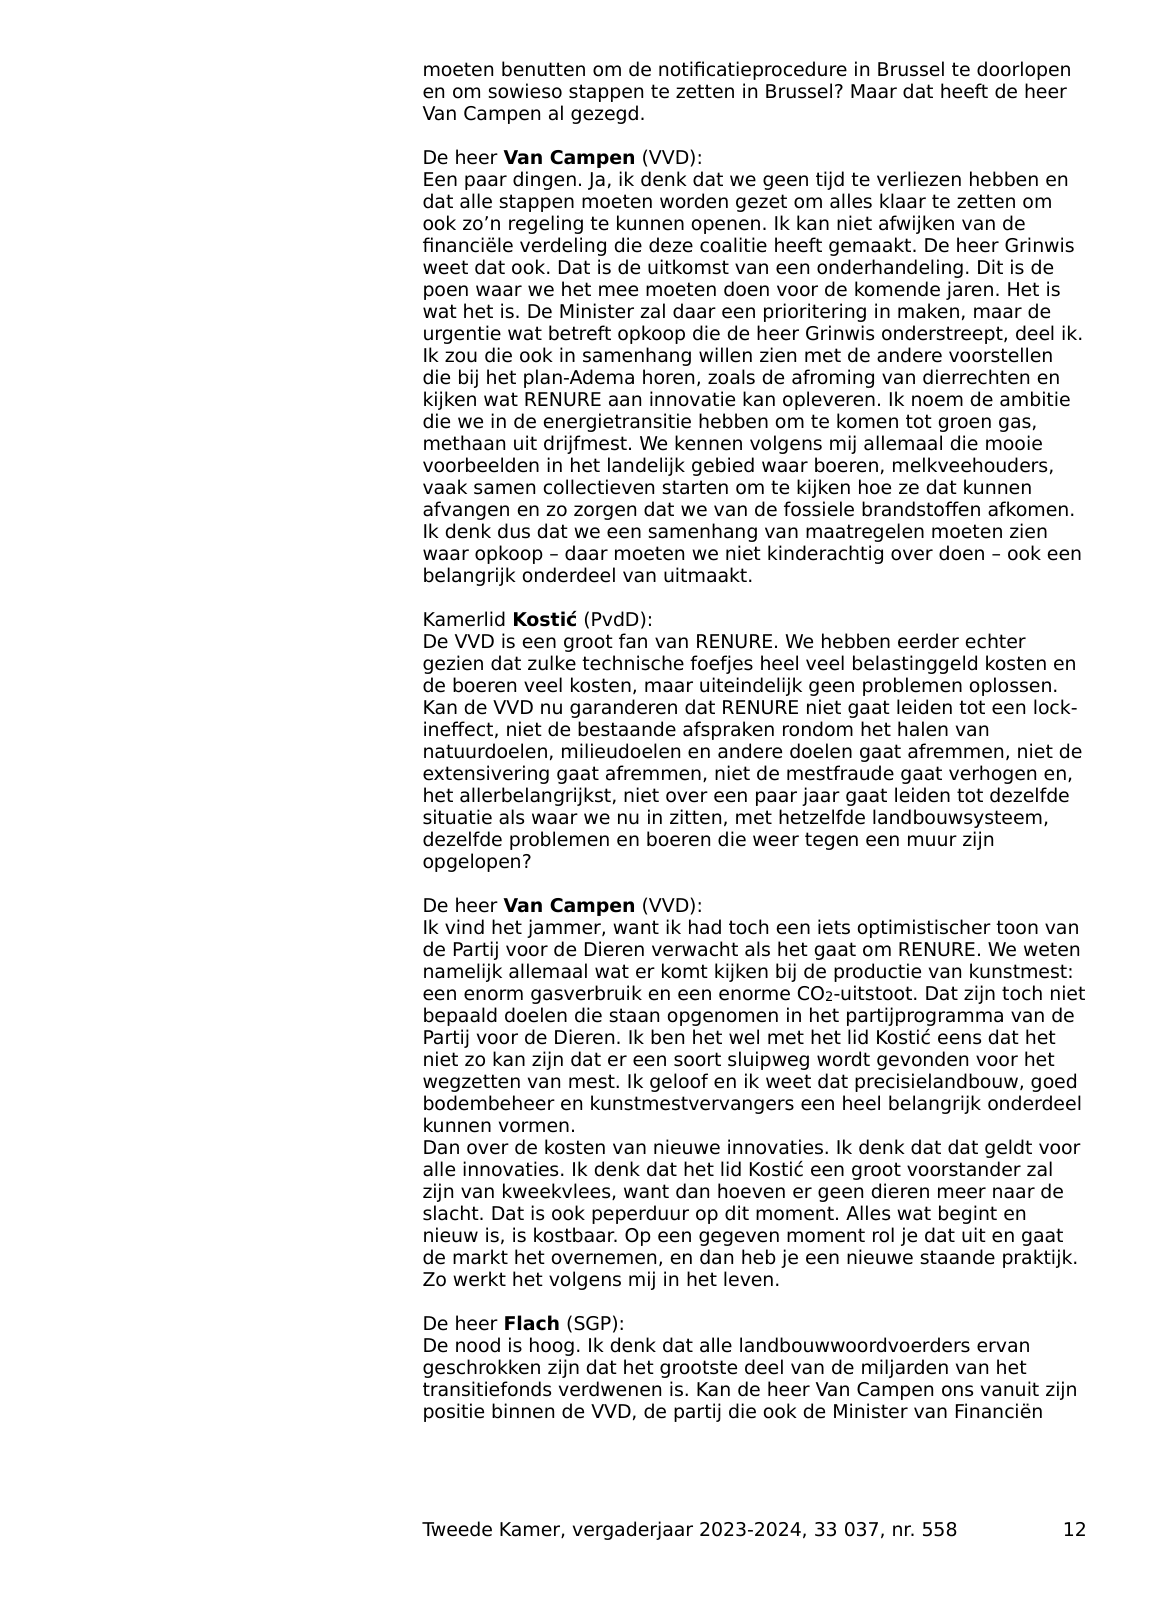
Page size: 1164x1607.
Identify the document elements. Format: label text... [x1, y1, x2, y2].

text moeten benutten om de notificatieprocedure in Brussel te doorlopen en om sowieso stappen te zetten in Brussel? Maar dat heeft de heer Van Campen al gezegd. [422, 59, 1087, 125]
text De VVD is een groot fan van RENURE. We hebben eerder echter gezien dat zulke technische foefjes heel veel belastinggeld kosten en de boeren veel kosten, maar uiteindelijk geen problemen oplossen. Kan de VVD nu garanderen dat RENURE niet gaat leiden tot een lock-ineffect, niet de bestaande afspraken rondom het halen van natuurdoelen, milieudoelen en andere doelen gaat afremmen, niet de extensivering gaat afremmen, niet de mestfraude gaat verhogen en, het allerbelangrijkst, niet over een paar jaar gaat leiden tot dezelfde situatie als waar we nu in zitten, met hetzelfde landbouwsysteem, dezelfde problemen en boeren die weer tegen een muur zijn opgelopen? [422, 631, 1087, 873]
text Een paar dingen. Ja, ik denk dat we geen tijd te verliezen hebben en dat alle stappen moeten worden gezet om alles klaar te zetten om ook zo’n regeling te kunnen openen. Ik kan niet afwijken van de financiële verdeling die deze coalitie heeft gemaakt. De heer Grinwis weet dat ook. Dat is de uitkomst van een onderhandeling. Dit is de poen waar we het mee moeten doen voor de komende jaren. Het is wat het is. De Minister zal daar een prioritering in maken, maar de urgentie wat betreft opkoop die de heer Grinwis onderstreept, deel ik. Ik zou die ook in samenhang willen zien met de andere voorstellen die bij het plan-Adema horen, zoals de afroming van dierrechten en kijken wat RENURE aan innovatie kan opleveren. Ik noem de ambitie die we in de energietransitie hebben om te komen tot groen gas, methaan uit drijfmest. We kennen volgens mij allemaal die mooie voorbeelden in het landelijk gebied waar boeren, melkveehouders, vaak samen collectieven starten om te kijken hoe ze dat kunnen afvangen en zo zorgen dat we van de fossiele brandstoffen afkomen. Ik denk dus dat we een samenhang van maatregelen moeten zien waar opkoop – daar moeten we niet kinderachtig over doen – ook een belangrijk onderdeel van uitmaakt. [422, 169, 1087, 587]
text De nood is hoog. Ik denk dat alle landbouwwoordvoerders ervan geschrokken zijn dat het grootste deel van de miljarden van het transitiefonds verdwenen is. Kan de heer Van Campen ons vanuit zijn positie binnen de VVD, de partij die ook de Minister van Financiën [422, 1335, 1087, 1423]
text De heer Van Campen (VVD): [422, 895, 1087, 917]
text Dan over de kosten van nieuwe innovaties. Ik denk dat dat geldt voor alle innovaties. Ik denk dat het lid Kostić een groot voorstander zal zijn van kweekvlees, want dan hoeven er geen dieren meer naar de slacht. Dat is ook peperduur op dit moment. Alles wat begint en nieuw is, is kostbaar. Op een gegeven moment rol je dat uit en gaat de markt het overnemen, en dan heb je een nieuwe staande praktijk. Zo werkt het volgens mij in het leven. [422, 1137, 1087, 1291]
text De heer Van Campen (VVD): [422, 147, 1087, 169]
text Ik vind het jammer, want ik had toch een iets optimistischer toon van de Partij voor de Dieren verwacht als het gaat om RENURE. We weten namelijk allemaal wat er komt kijken bij de productie van kunstmest: een enorm gasverbruik en een enorme CO2-uitstoot. Dat zijn toch niet bepaald doelen die staan opgenomen in het partijprogramma van de Partij voor de Dieren. Ik ben het wel met het lid Kostić eens dat het niet zo kan zijn dat er een soort sluipweg wordt gevonden voor het wegzetten van mest. Ik geloof en ik weet dat precisielandbouw, goed bodembeheer en kunstmestvervangers een heel belangrijk onderdeel kunnen vormen. [422, 917, 1087, 1137]
text De heer Flach (SGP): [422, 1313, 1087, 1335]
text Kamerlid Kostić (PvdD): [422, 609, 1087, 631]
